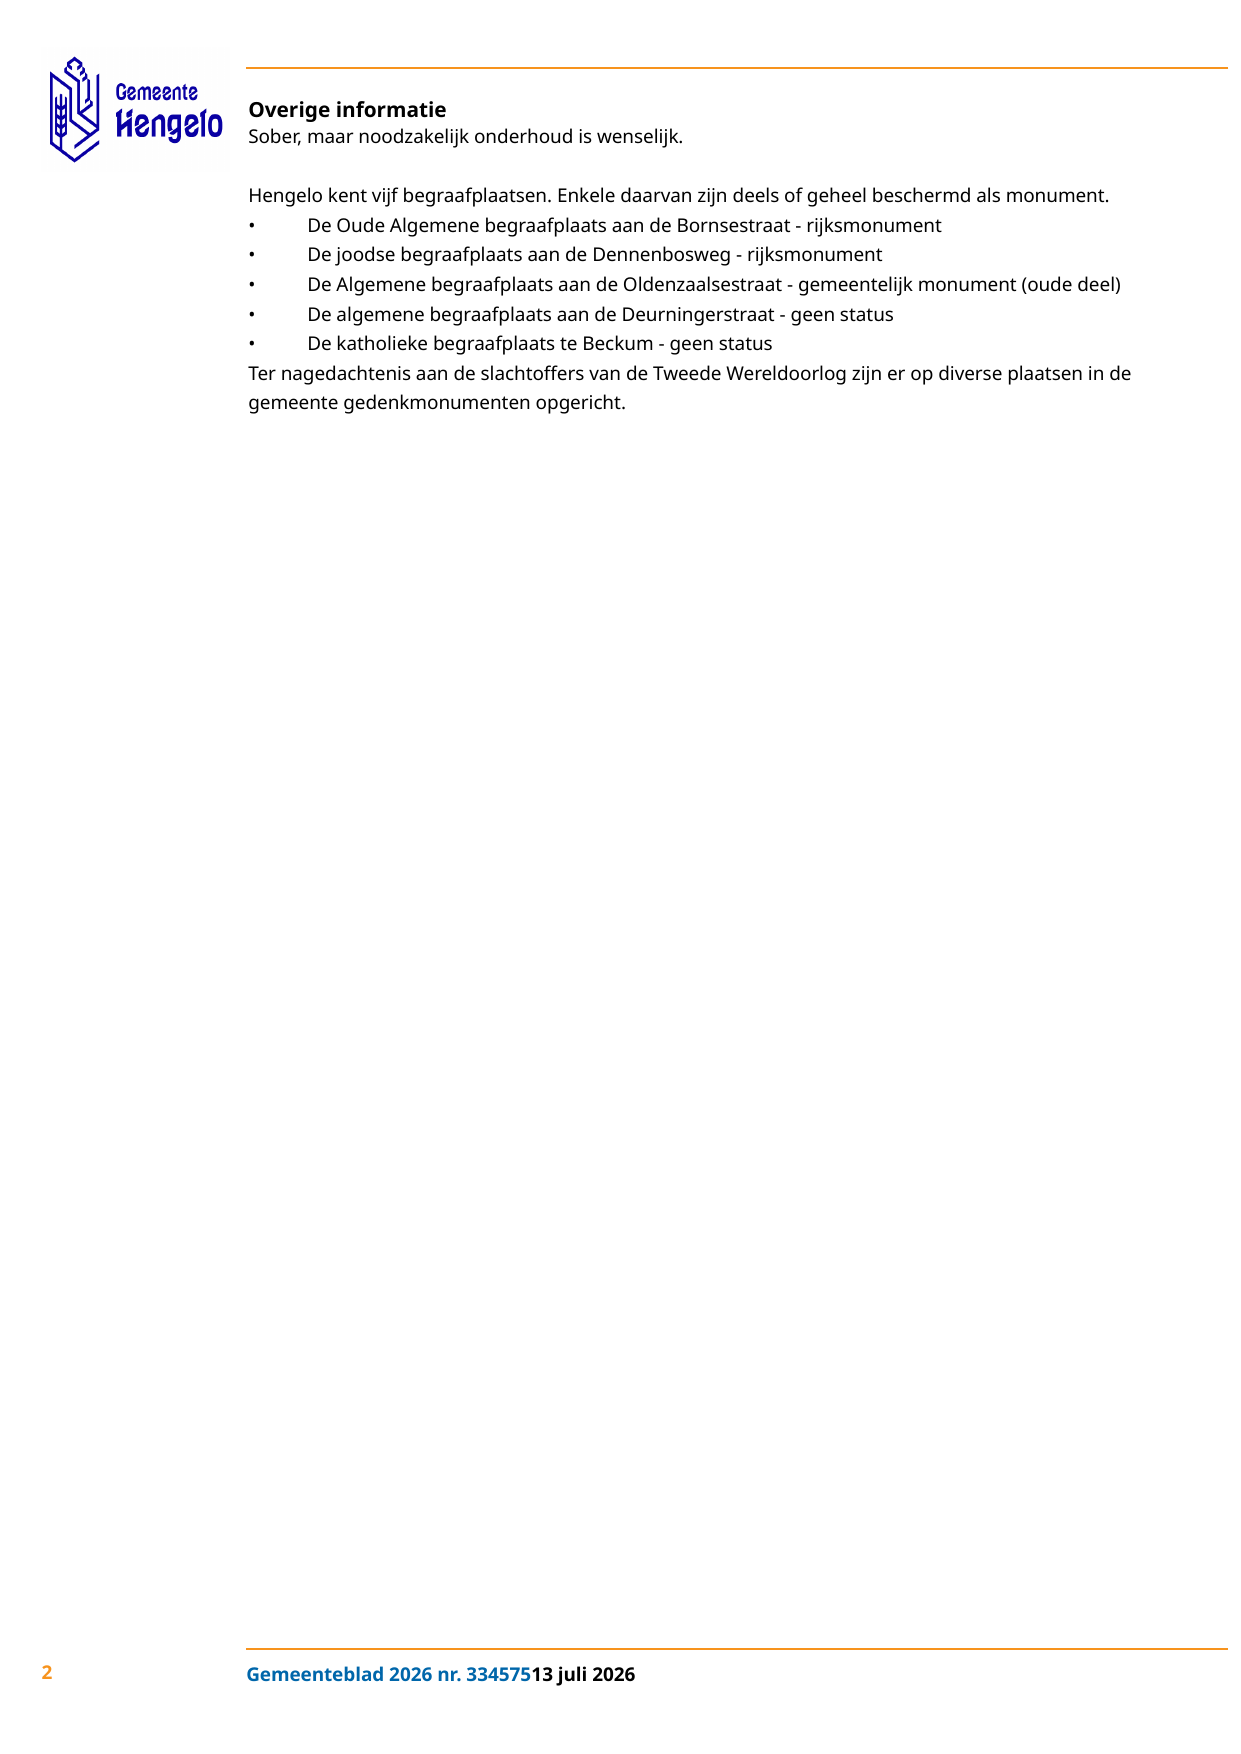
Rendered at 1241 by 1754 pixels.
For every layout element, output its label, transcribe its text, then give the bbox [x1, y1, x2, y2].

text Overige informatie [248, 95, 1152, 123]
list De joodse begraafplaats aan de Dennenbosweg - rijksmonument [248, 242, 1152, 267]
text Sober, maar noodzakelijk onderhoud is wenselijk. [248, 123, 1152, 149]
text Hengelo kent vijf begraafplaatsen. Enkele daarvan zijn deels of geheel beschermd als monument. [248, 182, 1152, 208]
list De algemene begraafplaats aan de Deurningerstraat - geen status [248, 301, 1152, 326]
text Ter nagedachtenis aan de slachtoffers van de Tweede Wereldoorlog zijn er op diverse plaatsen in de gemeente gedenkmonumenten opgericht. [248, 360, 1152, 415]
list De katholieke begraafplaats te Beckum - geen status [248, 330, 1152, 356]
list De Algemene begraafplaats aan de Oldenzaalsestraat - gemeentelijk monument (oude deel) [248, 271, 1152, 297]
picture [41, 47, 231, 172]
list De Oude Algemene begraafplaats aan de Bornsestraat - rijksmonument [248, 212, 1152, 238]
